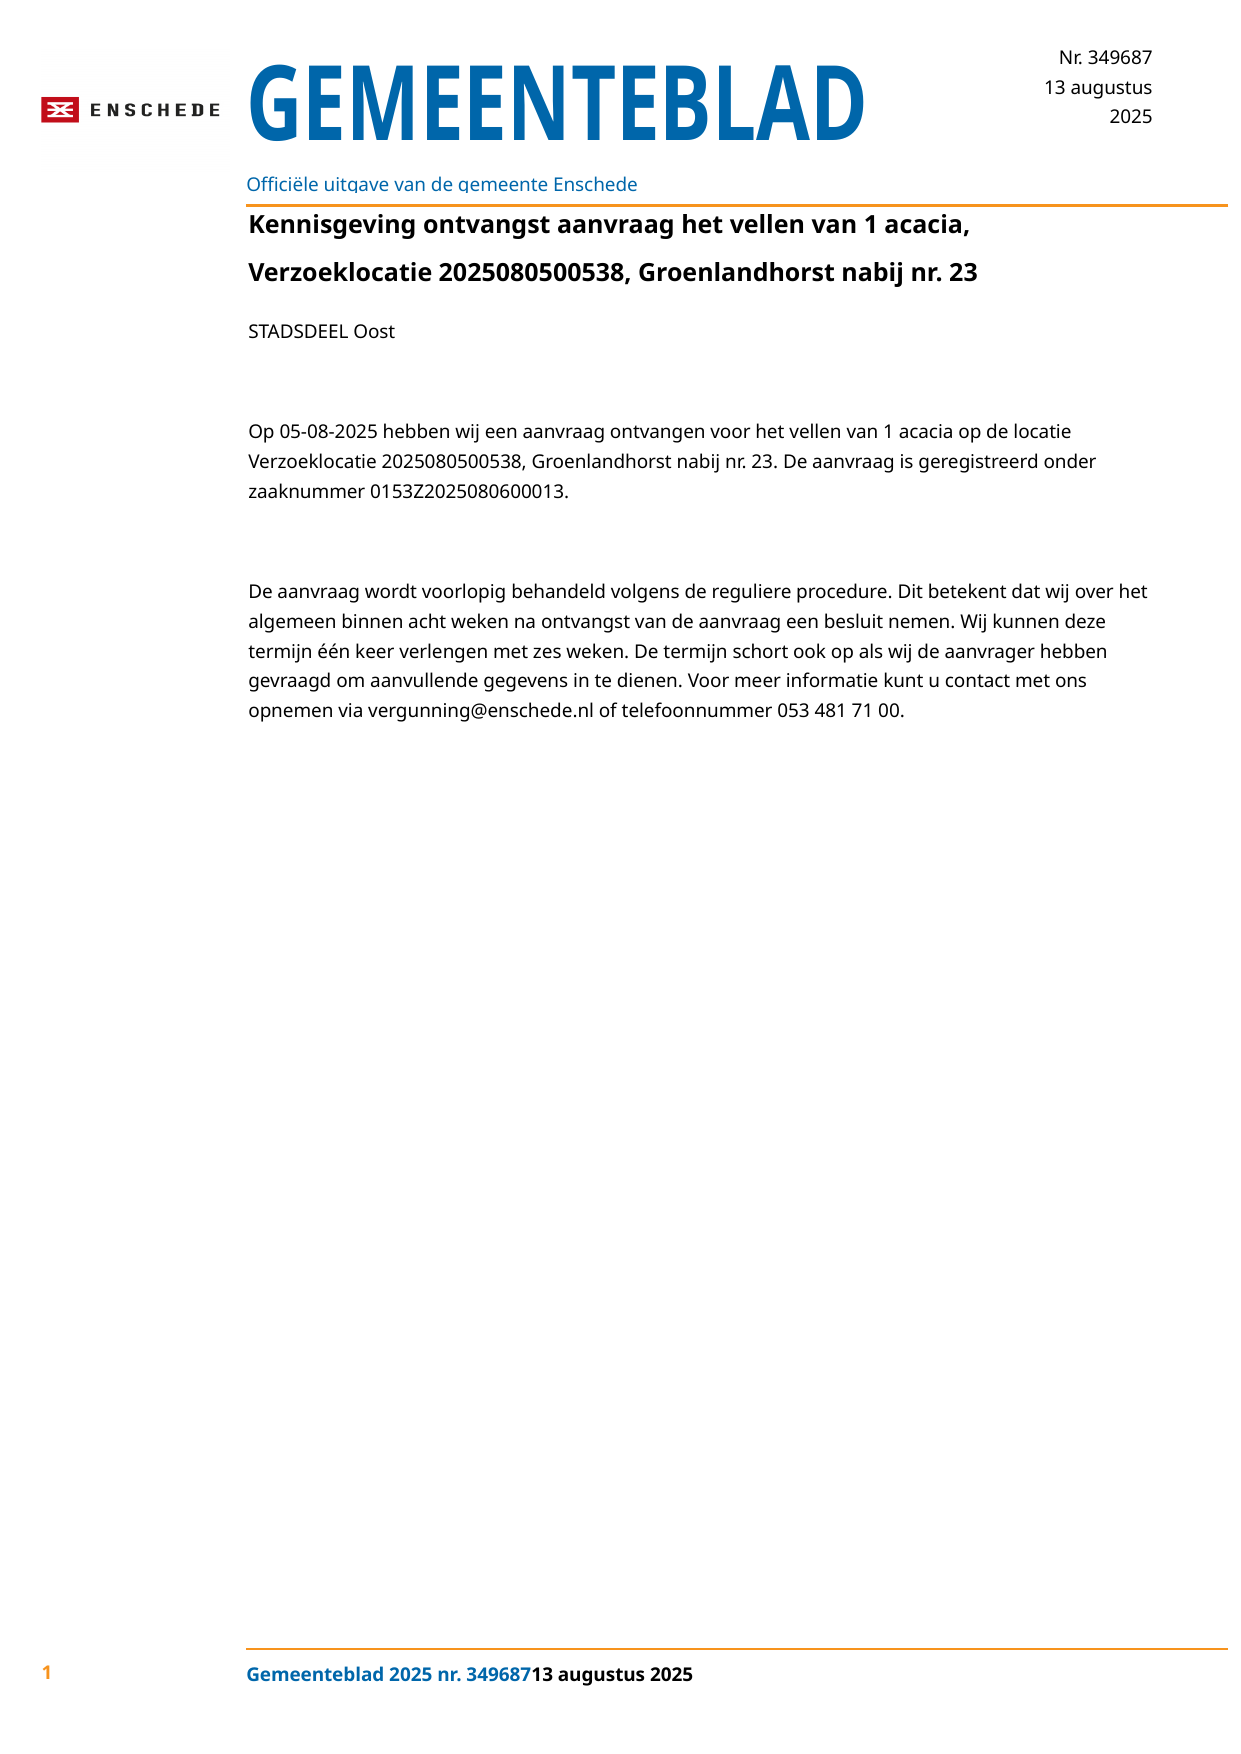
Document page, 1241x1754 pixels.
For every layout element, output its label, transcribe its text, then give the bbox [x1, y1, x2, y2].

text De aanvraag wordt voorlopig behandeld volgens de reguliere procedure. Dit betekent dat wij over het algemeen binnen acht weken na ontvangst van de aanvraag een besluit nemen. Wij kunnen deze termijn één keer verlengen met zes weken. De termijn schort ook op als wij de aanvrager hebben gevraagd om aanvullende gegevens in te dienen. Voor meer informatie kunt u contact met ons opnemen via vergunning@enschede.nl of telefoonnummer 053 481 71 00. [248, 579, 1152, 723]
text Kennisgeving ontvangst aanvraag het vellen van 1 acacia, Verzoeklocatie 2025080500538, Groenlandhorst nabij nr. 23 [248, 207, 1152, 288]
text Op 05-08-2025 hebben wij een aanvraag ontvangen voor het vellen van 1 acacia op de locatie Verzoeklocatie 2025080500538, Groenlandhorst nabij nr. 23. De aanvraag is geregistreerd onder zaaknummer 0153Z2025080600013. [248, 419, 1152, 504]
text STADSDEEL Oost [248, 318, 1152, 344]
picture [41, 47, 231, 172]
